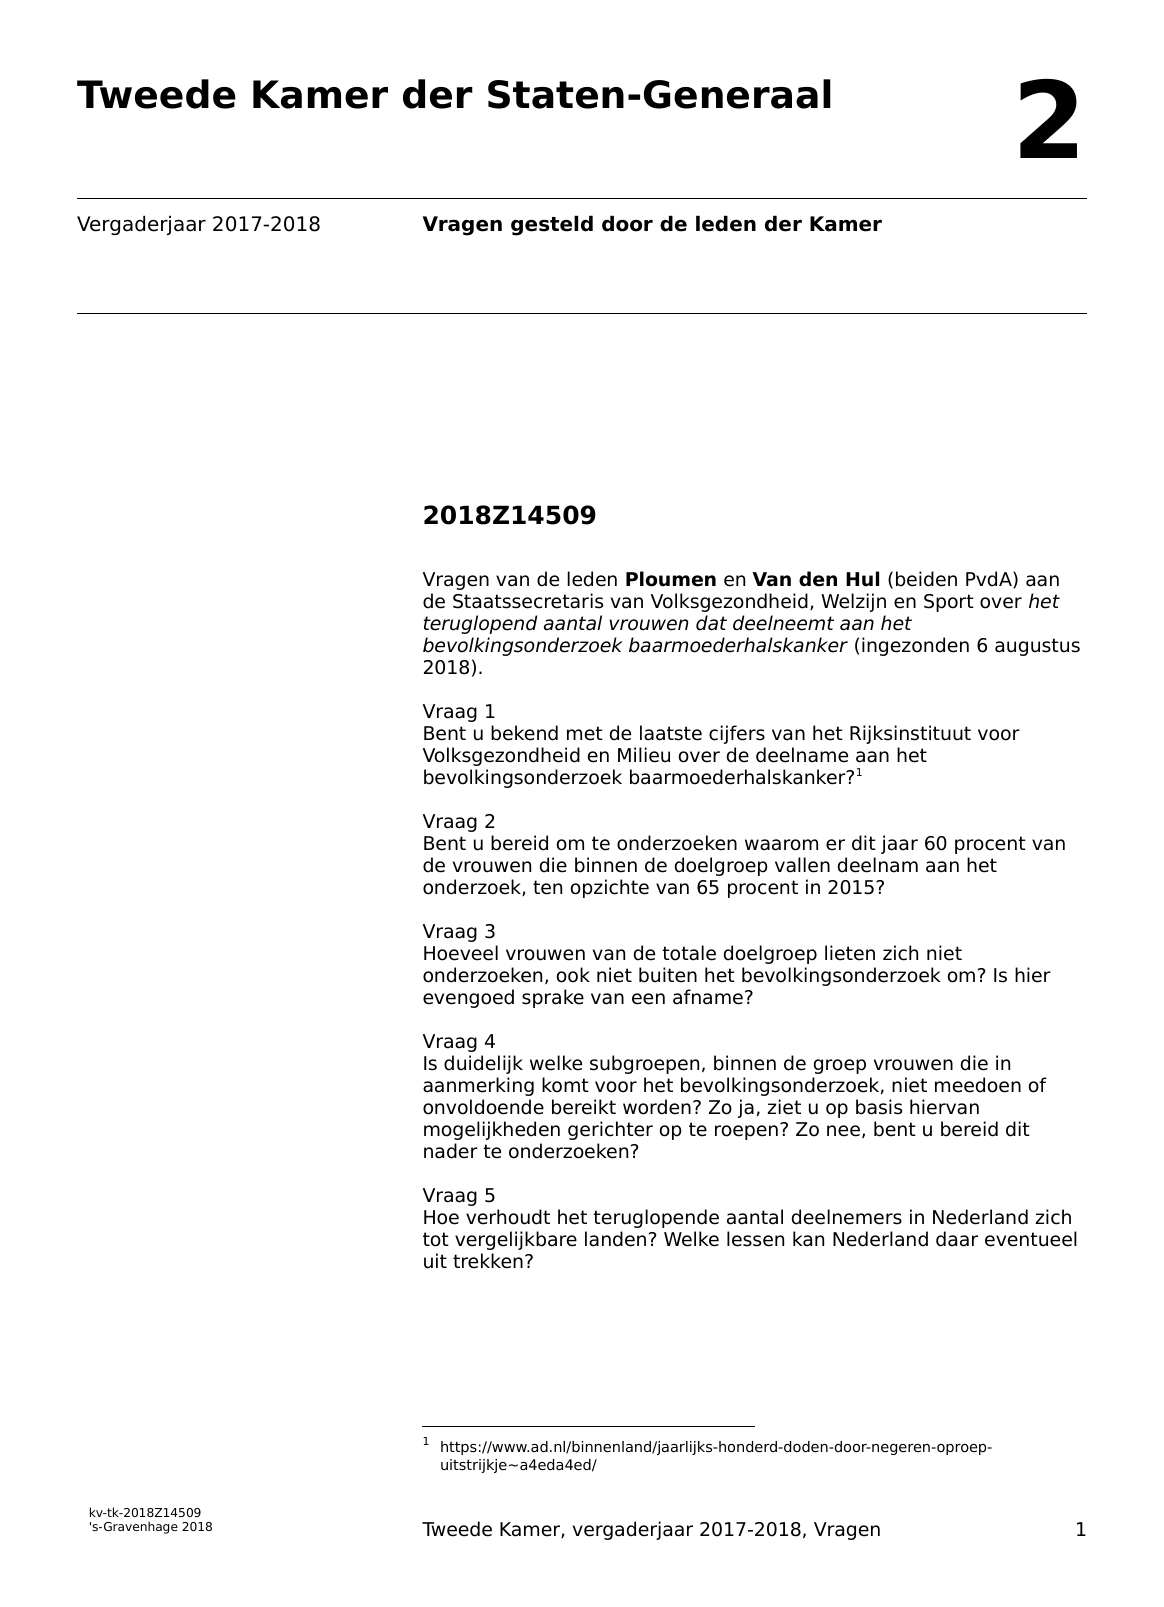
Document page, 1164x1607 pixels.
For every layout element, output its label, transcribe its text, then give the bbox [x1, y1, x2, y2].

text Vraag 5 [422, 1185, 1087, 1207]
text 's-Gravenhage 2018 [88, 1520, 323, 1534]
table_cell Vergaderjaar 2017-2018 [77, 199, 422, 313]
text Vragen van de leden Ploumen en Van den Hul (beiden PvdA) aan de Staatssecretaris van Volksgezondheid, Welzijn en Sport over het teruglopend aantal vrouwen dat deelneemt aan het bevolkingsonderzoek baarmoederhalskanker (ingezonden 6 augustus 2018). [422, 569, 1087, 679]
text Hoe verhoudt het teruglopende aantal deelnemers in Nederland zich tot vergelijkbare landen? Welke lessen kan Nederland daar eventueel uit trekken? [422, 1207, 1087, 1273]
text Bent u bereid om te onderzoeken waarom er dit jaar 60 procent van de vrouwen die binnen de doelgroep vallen deelnam aan het onderzoek, ten opzichte van 65 procent in 2015? [422, 833, 1087, 899]
text 2018Z14509 [422, 501, 1087, 531]
table_cell Vragen gesteld door de leden der Kamer [422, 199, 1087, 313]
text Vraag 1 [422, 701, 1087, 723]
table_header 2 [886, 59, 1087, 198]
text Hoeveel vrouwen van de totale doelgroep lieten zich niet onderzoeken, ook niet buiten het bevolkingsonderzoek om? Is hier evengoed sprake van een afname? [422, 943, 1087, 1009]
text Vraag 2 [422, 811, 1087, 833]
text Vraag 4 [422, 1031, 1087, 1053]
text https://www.ad.nl/binnenland/jaarlijks-honderd-doden-door-negeren-oproep-uitstrijkje~a4eda4ed/ [422, 1435, 1087, 1474]
text Is duidelijk welke subgroepen, binnen de groep vrouwen die in aanmerking komt voor het bevolkingsonderzoek, niet meedoen of onvoldoende bereikt worden? Zo ja, ziet u op basis hiervan mogelijkheden gerichter op te roepen? Zo nee, bent u bereid dit nader te onderzoeken? [422, 1053, 1087, 1163]
text Bent u bekend met de laatste cijfers van het Rijksinstituut voor Volksgezondheid en Milieu over de deelname aan het bevolkingsonderzoek baarmoederhalskanker? [422, 723, 1087, 789]
text Vraag 3 [422, 921, 1087, 943]
table_header Tweede Kamer der Staten-Generaal [77, 59, 886, 198]
text kv-tk-2018Z14509 [88, 1506, 323, 1520]
